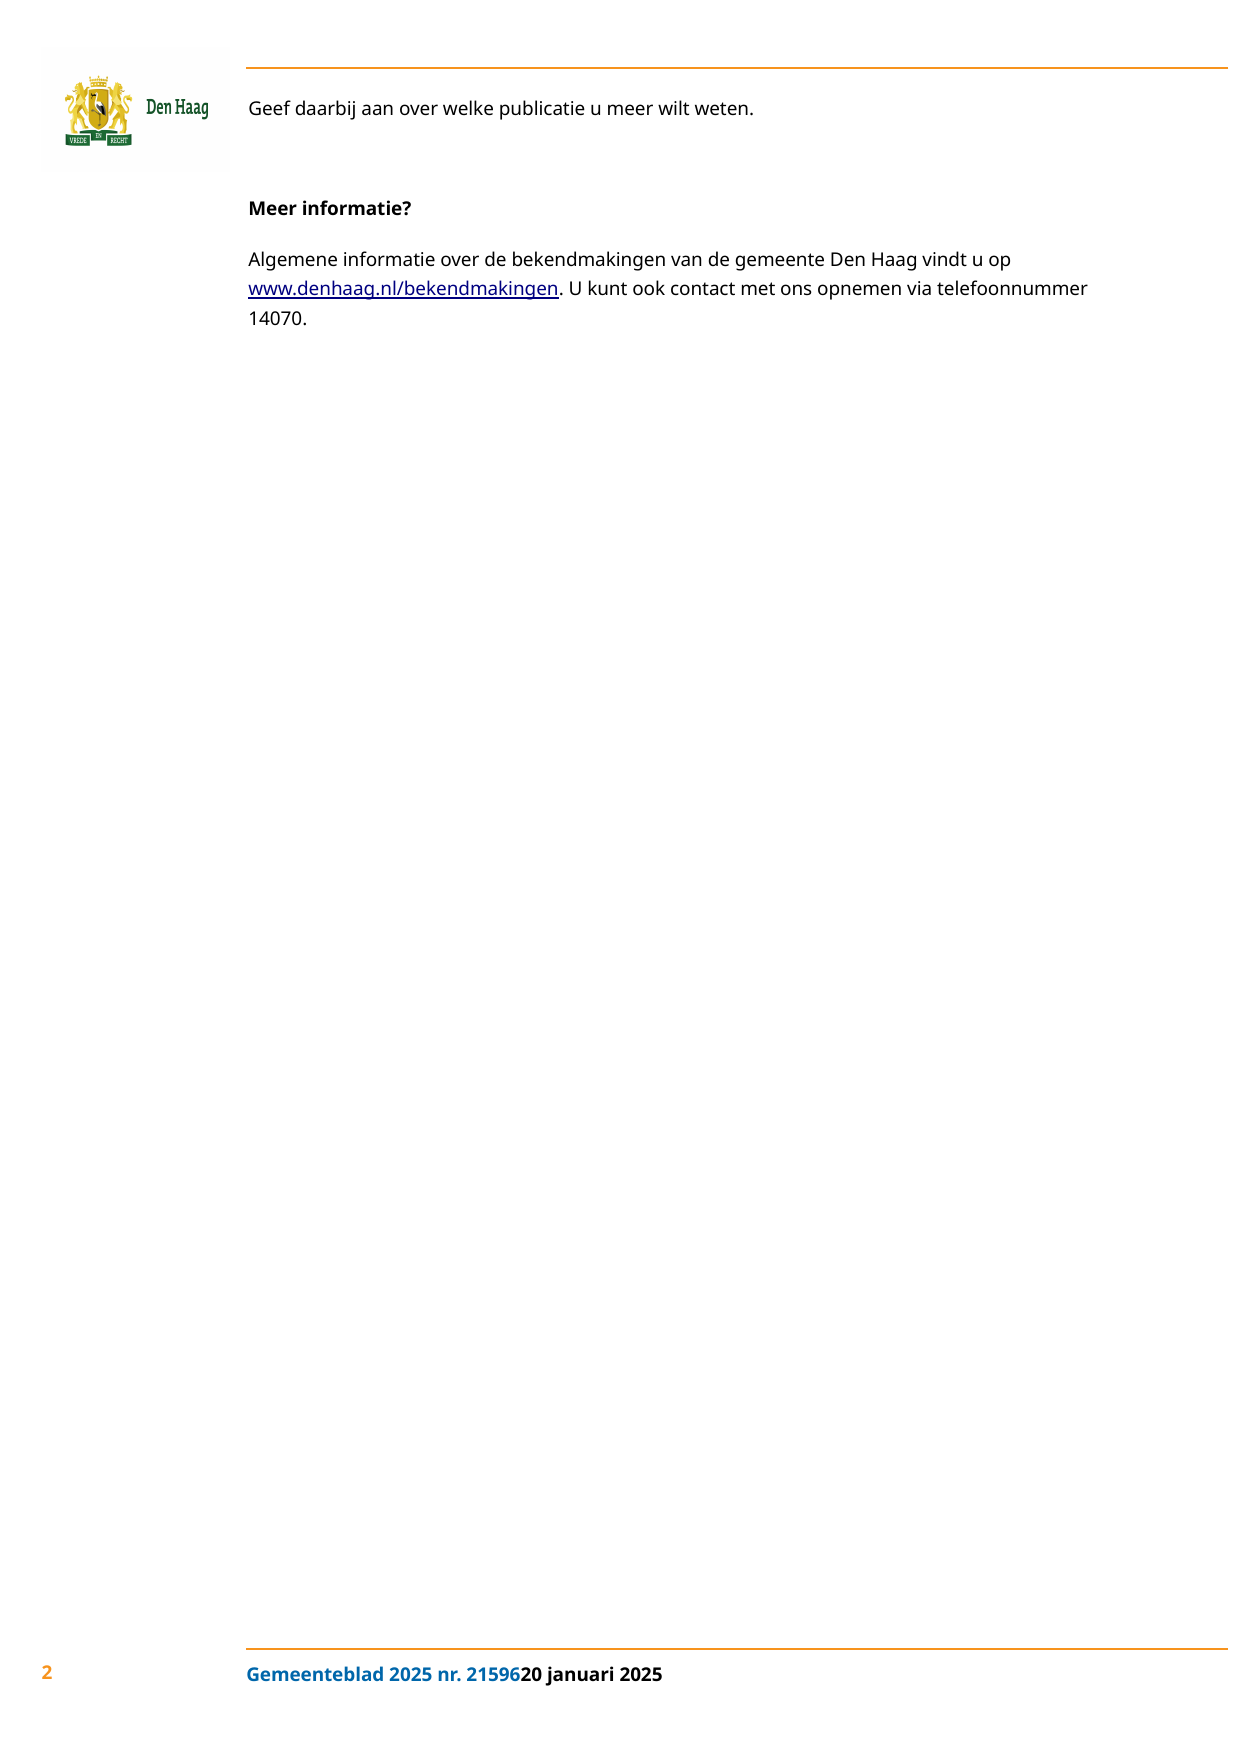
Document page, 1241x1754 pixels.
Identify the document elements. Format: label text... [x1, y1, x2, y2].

picture [41, 47, 231, 172]
text Algemene informatie over de bekendmakingen van de gemeente Den Haag vindt u op www.denhaag.nl/bekendmakingen. U kunt ook contact met ons opnemen via telefoonnummer 14070. [248, 246, 1152, 331]
text Meer informatie? [248, 196, 1152, 221]
text Geef daarbij aan over welke publicatie u meer wilt weten. [248, 95, 1152, 121]
